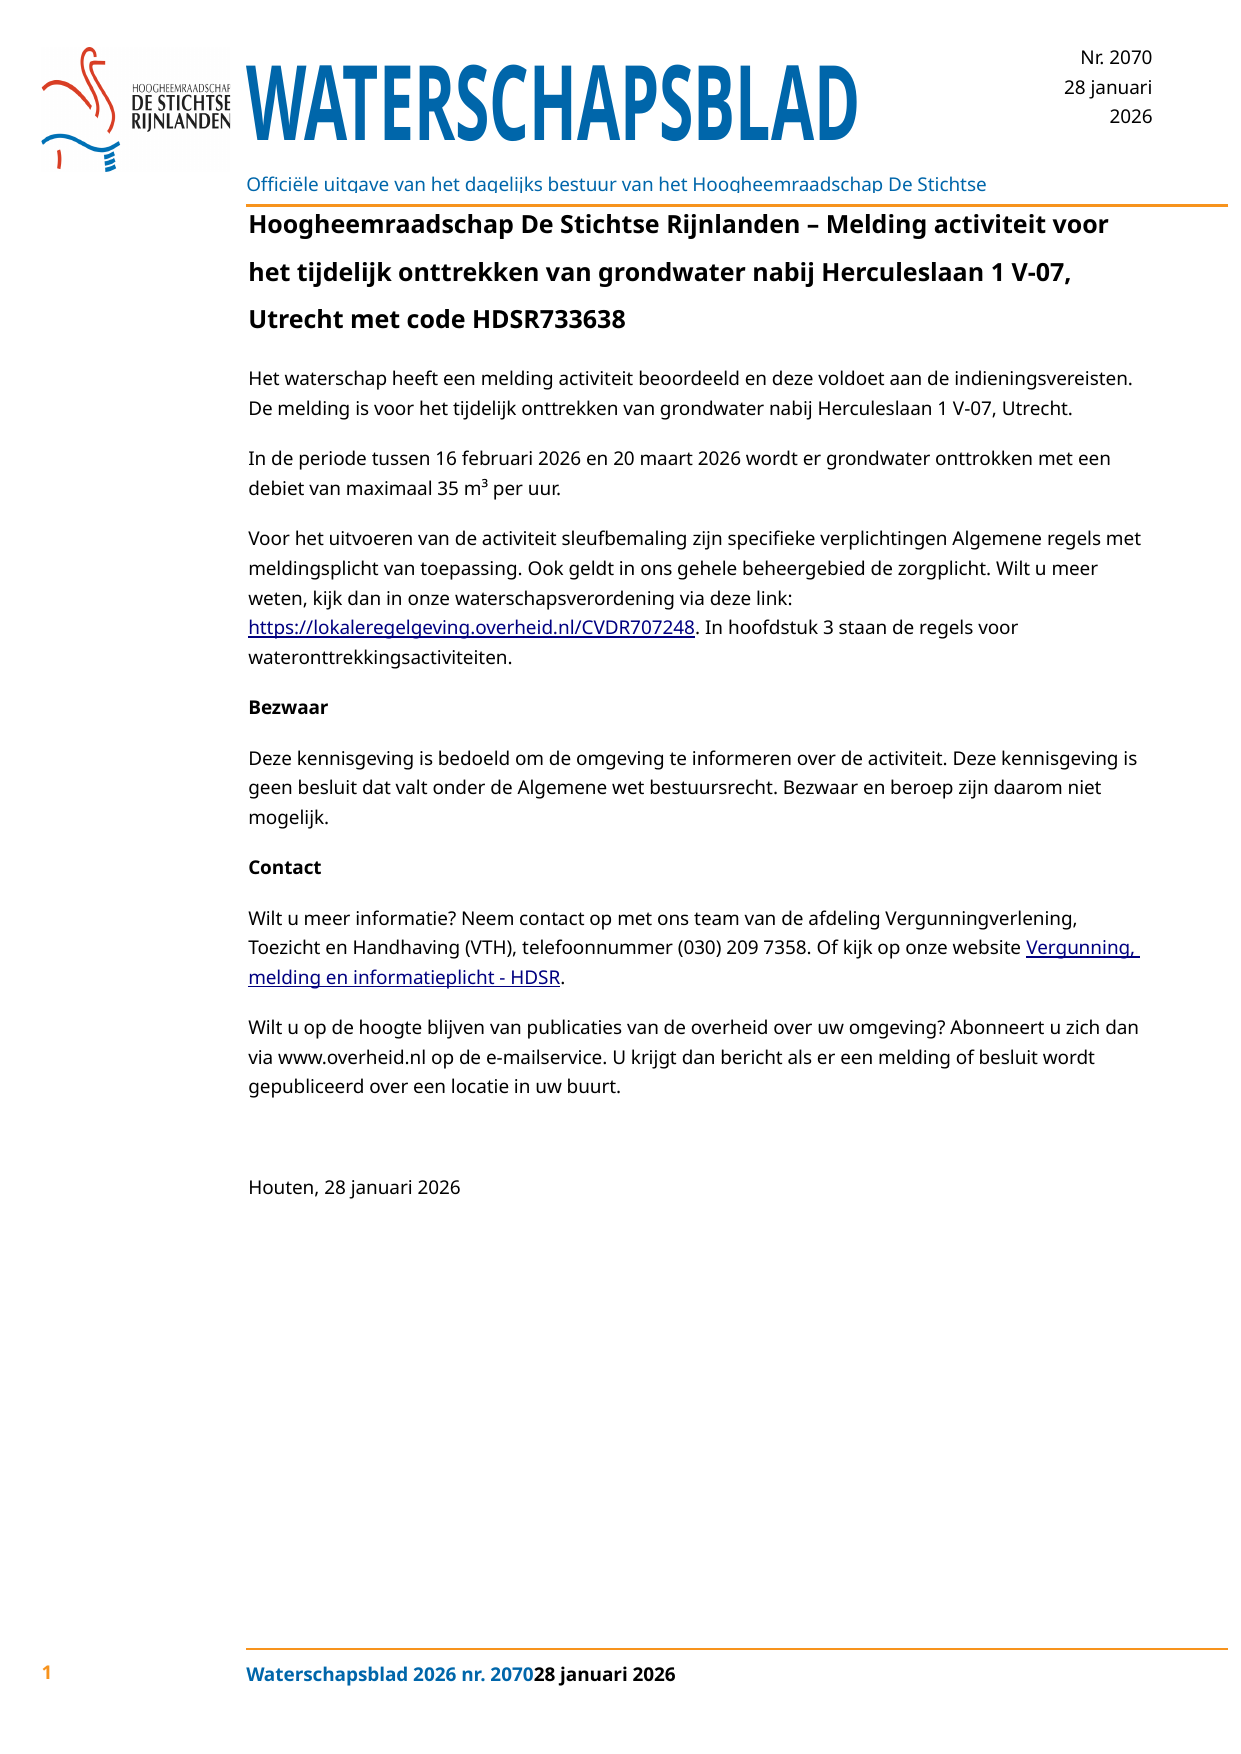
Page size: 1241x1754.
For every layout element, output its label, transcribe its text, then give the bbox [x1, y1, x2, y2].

text Deze kennisgeving is bedoeld om de omgeving te informeren over de activiteit. Deze kennisgeving is geen besluit dat valt onder de Algemene wet bestuursrecht. Bezwaar en beroep zijn daarom niet mogelijk. [248, 745, 1152, 829]
text Hoogheemraadschap De Stichtse Rijnlanden – Melding activiteit voor het tijdelijk onttrekken van grondwater nabij Herculeslaan 1 V-07, Utrecht met code HDSR733638 [248, 207, 1152, 336]
text In de periode tussen 16 februari 2026 en 20 maart 2026 wordt er grondwater onttrokken met een debiet van maximaal 35 m³ per uur. [248, 446, 1152, 501]
text Bezwaar [248, 694, 1152, 720]
text Voor het uitvoeren van de activiteit sleufbemaling zijn specifieke verplichtingen Algemene regels met meldingsplicht van toepassing. Ook geldt in ons gehele beheergebied de zorgplicht. Wilt u meer weten, kijk dan in onze waterschapsverordening via deze link: https://lokaleregelgeving.overheid.nl/CVDR707248. In hoofdstuk 3 staan de regels voor wateronttrekkingsactiviteiten. [248, 526, 1152, 669]
text Wilt u op de hoogte blijven van publicaties van de overheid over uw omgeving? Abonneert u zich dan via www.overheid.nl op de e-mailservice. U krijgt dan bericht als er een melding of besluit wordt gepubliceerd over een locatie in uw buurt. [248, 1014, 1152, 1099]
text Houten, 28 januari 2026 [248, 1174, 1152, 1200]
text Wilt u meer informatie? Neem contact op met ons team van de afdeling Vergunningverlening, Toezicht en Handhaving (VTH), telefoonnummer (030) 209 7358. Of kijk op onze website Vergunning, melding en informatieplicht - HDSR. [248, 905, 1152, 989]
text Het waterschap heeft een melding activiteit beoordeeld en deze voldoet aan de indieningsvereisten. De melding is voor het tijdelijk onttrekken van grondwater nabij Herculeslaan 1 V-07, Utrecht. [248, 366, 1152, 421]
text Contact [248, 854, 1152, 880]
picture [41, 47, 231, 172]
